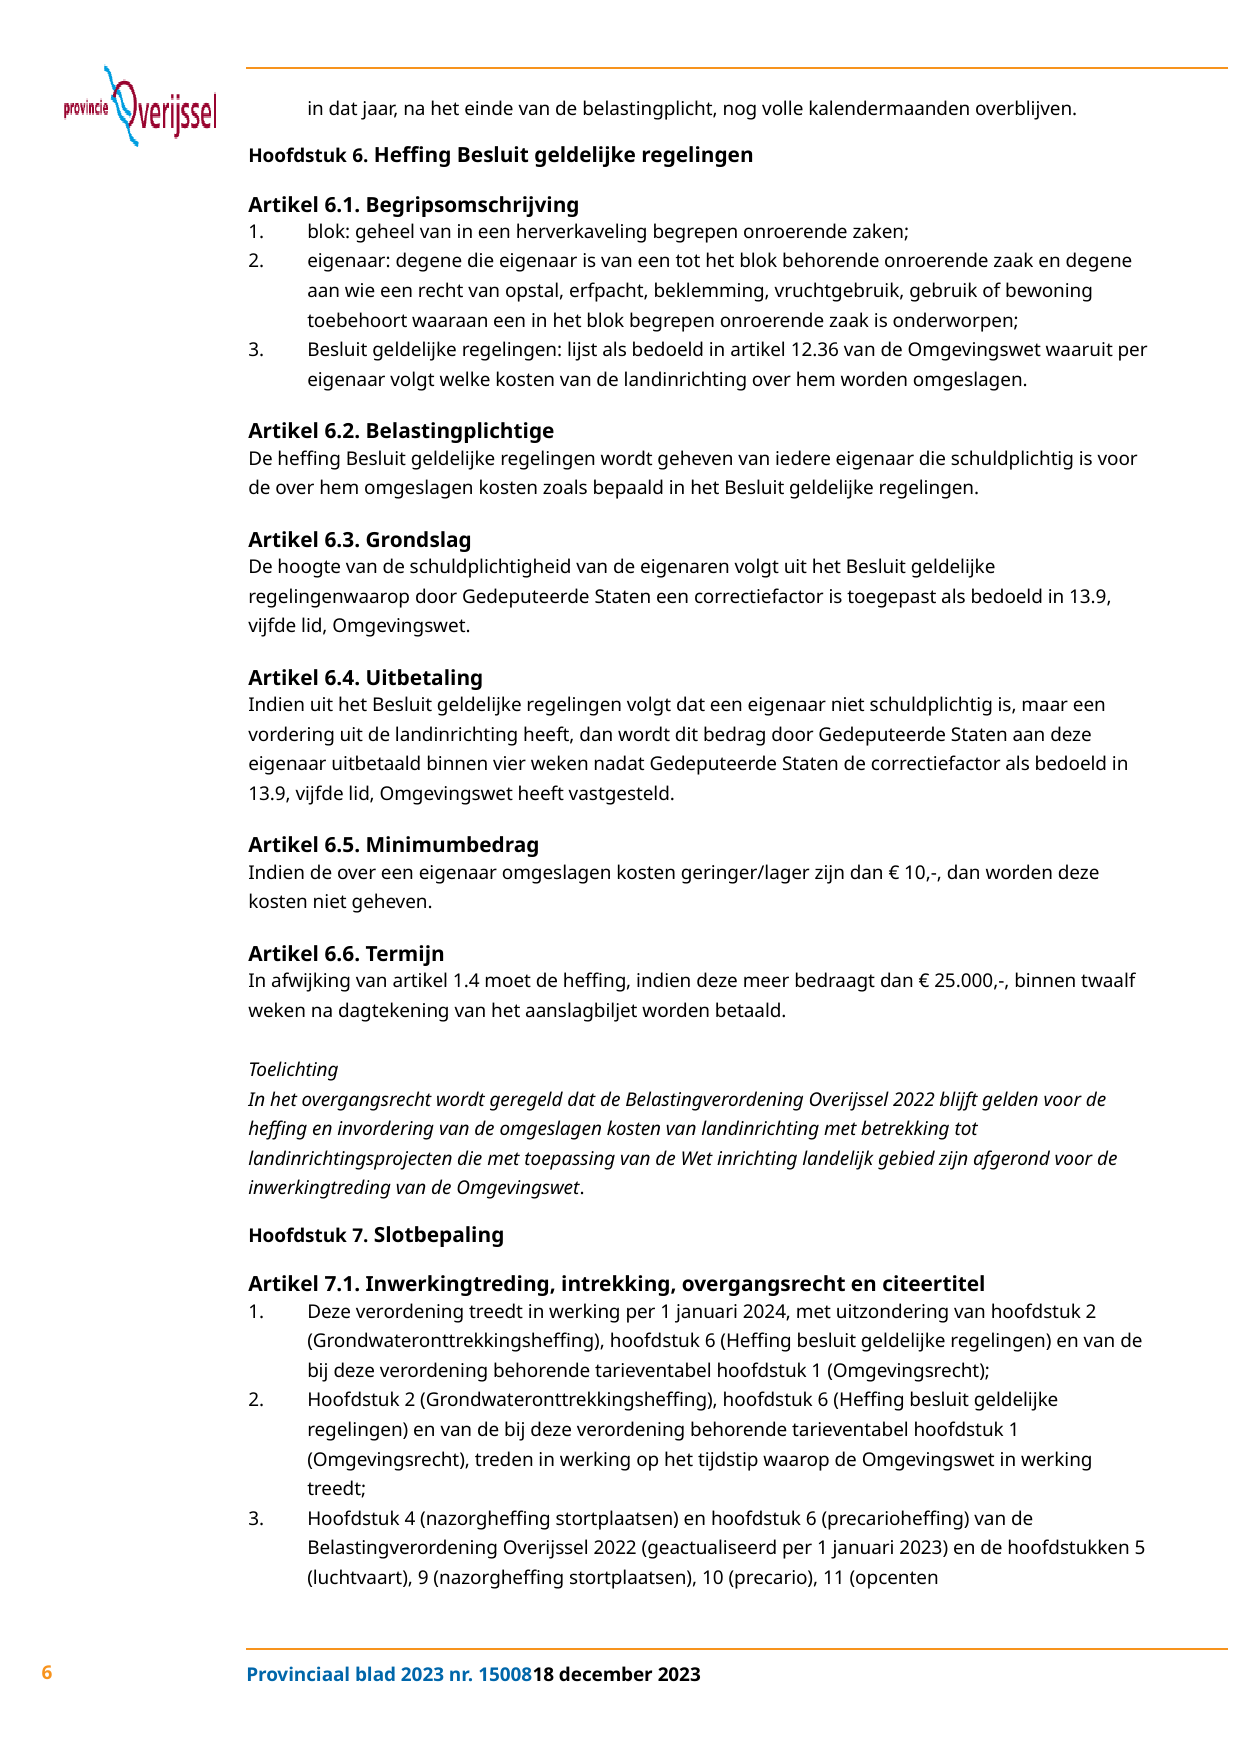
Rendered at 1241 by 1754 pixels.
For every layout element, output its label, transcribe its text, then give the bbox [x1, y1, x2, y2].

text Artikel 6.1. Begripsomschrijving [248, 190, 1152, 218]
text In afwijking van artikel 1.4 moet de heffing, indien deze meer bedraagt dan € 25.000,-, binnen twaalf weken na dagtekening van het aanslagbiljet worden betaald. [248, 967, 1152, 1023]
text Toelichting [248, 1056, 1152, 1082]
text De heffing Besluit geldelijke regelingen wordt geheven van iedere eigenaar die schuldplichtig is voor de over hem omgeslagen kosten zoals bepaald in het Besluit geldelijke regelingen. [248, 445, 1152, 500]
text Artikel 6.4. Uitbetaling [248, 663, 1152, 691]
text Artikel 6.6. Termijn [248, 939, 1152, 967]
list Deze verordening treedt in werking per 1 januari 2024, met uitzondering van hoofdstuk 2 (Grondwateronttrekkingsheffing), hoofdstuk 6 (Heffing besluit geldelijke regelingen) en van de bij deze verordening behorende tarieventabel hoofdstuk 1 (Omgevingsrecht); [248, 1298, 1152, 1383]
picture [41, 47, 231, 172]
list eigenaar: degene die eigenaar is van een tot het blok behorende onroerende zaak en degene aan wie een recht van opstal, erfpacht, beklemming, vruchtgebruik, gebruik of bewoning toebehoort waaraan een in het blok begrepen onroerende zaak is onderworpen; [248, 248, 1152, 333]
text Indien de over een eigenaar omgeslagen kosten geringer/lager zijn dan € 10,-, dan worden deze kosten niet geheven. [248, 859, 1152, 914]
text Hoofdstuk 7. Slotbepaling [248, 1220, 1152, 1248]
list blok: geheel van in een herverkaveling begrepen onroerende zaken; [248, 218, 1152, 244]
list Hoofdstuk 2 (Grondwateronttrekkingsheffing), hoofdstuk 6 (Heffing besluit geldelijke regelingen) en van de bij deze verordening behorende tarieventabel hoofdstuk 1 (Omgevingsrecht), treden in werking op het tijdstip waarop de Omgevingswet in werking treedt; [248, 1387, 1152, 1501]
text Artikel 6.2. Belastingplichtige [248, 416, 1152, 445]
text De hoogte van de schuldplichtigheid van de eigenaren volgt uit het Besluit geldelijke regelingenwaarop door Gedeputeerde Staten een correctiefactor is toegepast als bedoeld in 13.9, vijfde lid, Omgevingswet. [248, 553, 1152, 638]
list Hoofdstuk 4 (nazorgheffing stortplaatsen) en hoofdstuk 6 (precarioheffing) van de Belastingverordening Overijssel 2022 (geactualiseerd per 1 januari 2023) en de hoofdstukken 5 (luchtvaart), 9 (nazorgheffing stortplaatsen), 10 (precario), 11 (opcenten [248, 1505, 1152, 1590]
list in dat jaar, na het einde van de belastingplicht, nog volle kalendermaanden overblijven. [248, 95, 1152, 121]
text Hoofdstuk 6. Heffing Besluit geldelijke regelingen [248, 140, 1152, 169]
text Artikel 7.1. Inwerkingtreding, intrekking, overgangsrecht en citeertitel [248, 1269, 1152, 1298]
text Artikel 6.5. Minimumbedrag [248, 831, 1152, 859]
text In het overgangsrecht wordt geregeld dat de Belastingverordening Overijssel 2022 blijft gelden voor de heffing en invordering van de omgeslagen kosten van landinrichting met betrekking tot landinrichtingsprojecten die met toepassing van de Wet inrichting landelijk gebied zijn afgerond voor de inwerkingtreding van de Omgevingswet. [248, 1086, 1152, 1200]
text Artikel 6.3. Grondslag [248, 525, 1152, 553]
list Besluit geldelijke regelingen: lijst als bedoeld in artikel 12.36 van de Omgevingswet waaruit per eigenaar volgt welke kosten van de landinrichting over hem worden omgeslagen. [248, 336, 1152, 392]
text Indien uit het Besluit geldelijke regelingen volgt dat een eigenaar niet schuldplichtig is, maar een vordering uit de landinrichting heeft, dan wordt dit bedrag door Gedeputeerde Staten aan deze eigenaar uitbetaald binnen vier weken nadat Gedeputeerde Staten de correctiefactor als bedoeld in 13.9, vijfde lid, Omgevingswet heeft vastgesteld. [248, 691, 1152, 806]
